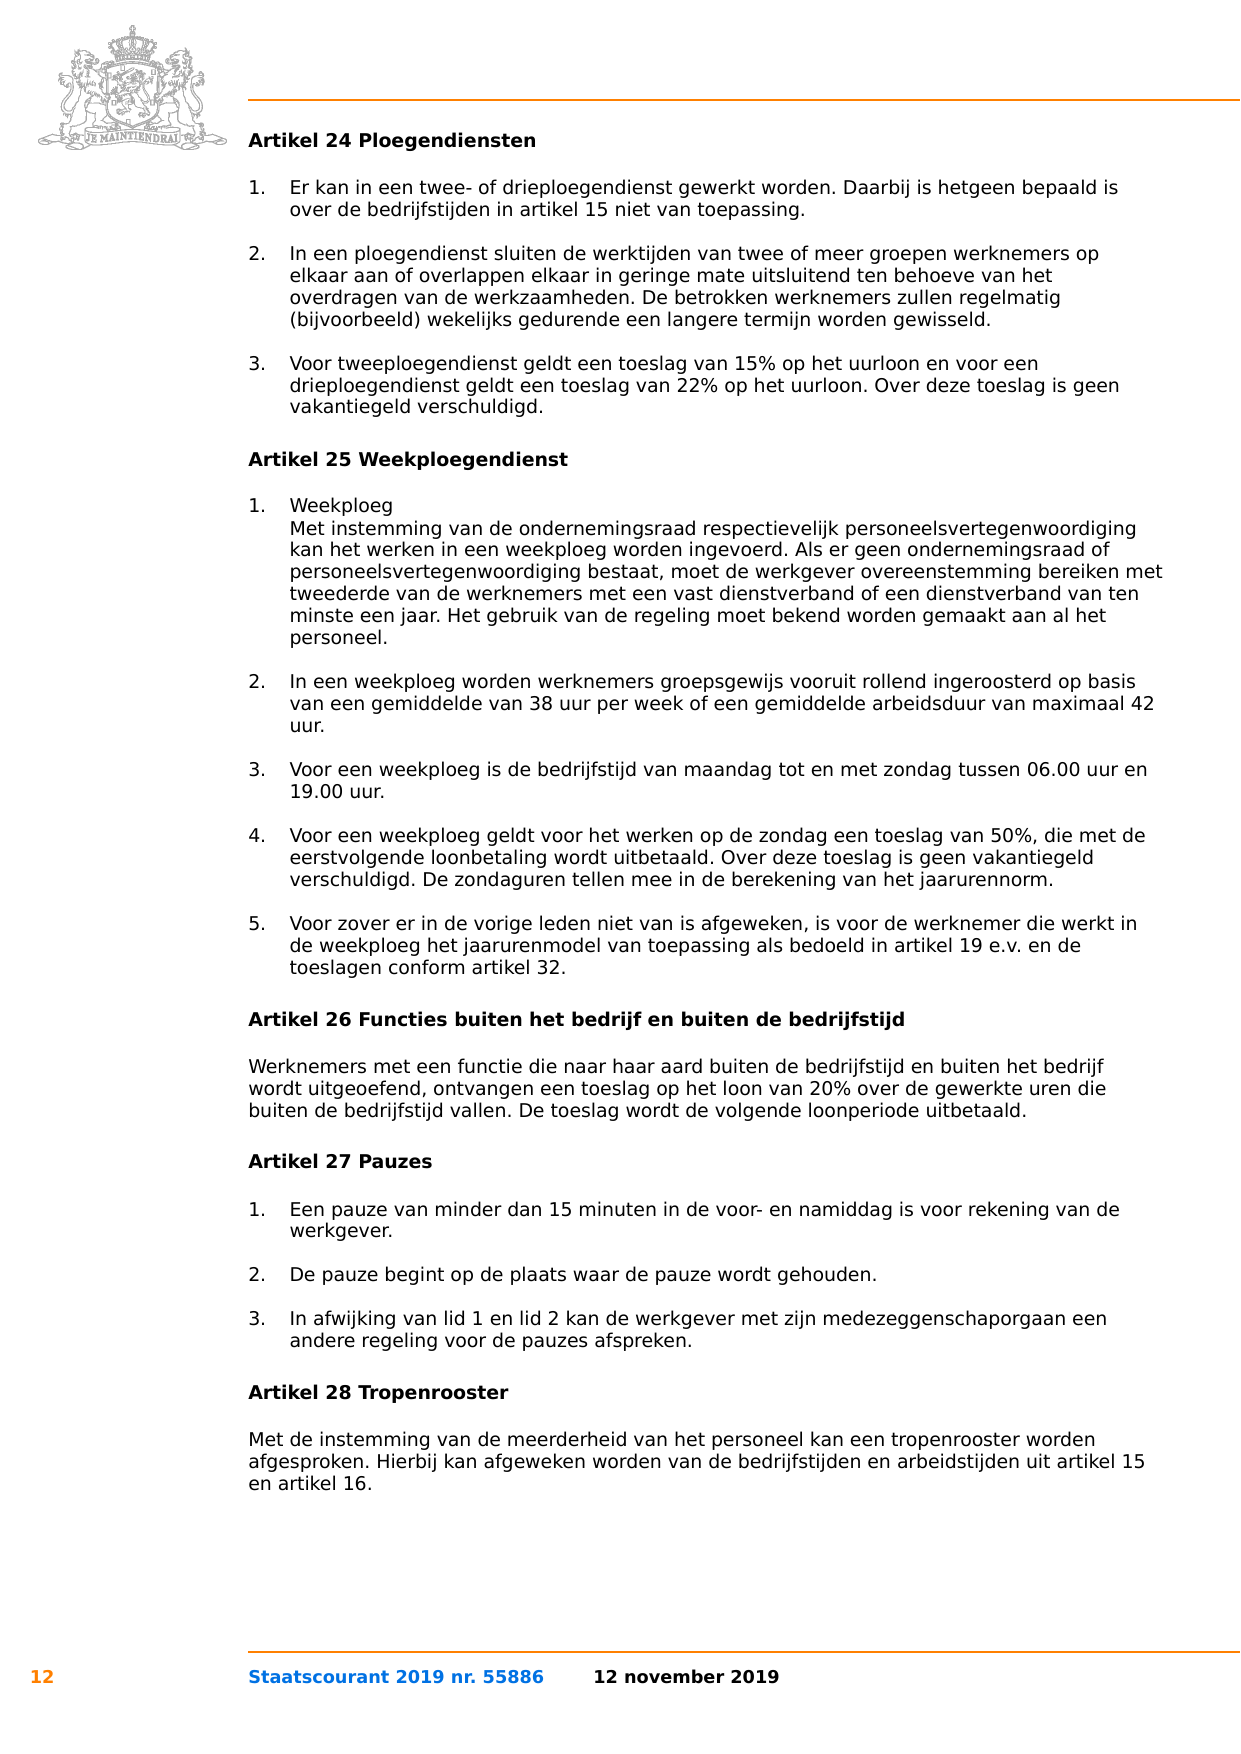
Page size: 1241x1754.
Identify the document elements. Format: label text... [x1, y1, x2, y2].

text 4. Voor een weekploeg geldt voor het werken op de zondag een toeslag van 50%, die met de eerstvolgende loonbetaling wordt uitbetaald. Over deze toeslag is geen vakantiegeld verschuldigd. De zondaguren tellen mee in de berekening van het jaarurennorm. [248, 825, 1163, 891]
picture [38, 25, 227, 150]
subtitle Artikel 26 Functies buiten het bedrijf en buiten de bedrijfstijd [248, 1008, 1163, 1031]
text 3. Voor een weekploeg is de bedrijfstijd van maandag tot en met zondag tussen 06.00 uur en 19.00 uur. [248, 759, 1163, 803]
text 3. Voor tweeploegendienst geldt een toeslag van 15% op het uurloon en voor een drieploegendienst geldt een toeslag van 22% op het uurloon. Over deze toeslag is geen vakantiegeld verschuldigd. [248, 352, 1163, 418]
text Met instemming van de ondernemingsraad respectievelijk personeelsvertegenwoordiging kan het werken in een weekploeg worden ingevoerd. Als er geen ondernemingsraad of personeelsvertegenwoordiging bestaat, moet de werkgever overeenstemming bereiken met tweederde van de werknemers met een vast dienstverband of een dienstverband van ten minste een jaar. Het gebruik van de regeling moet bekend worden gemaakt aan al het personeel. [289, 517, 1163, 649]
text 1. Een pauze van minder dan 15 minuten in de voor- en namiddag is voor rekening van de werkgever. [248, 1198, 1163, 1242]
text 1. Er kan in een twee- of drieploegendienst gewerkt worden. Daarbij is hetgeen bepaald is over de bedrijfstijden in artikel 15 niet van toepassing. [248, 177, 1163, 221]
text 3. In afwijking van lid 1 en lid 2 kan de werkgever met zijn medezeggenschaporgaan een andere regeling voor de pauzes afspreken. [248, 1308, 1163, 1352]
text Werknemers met een functie die naar haar aard buiten de bedrijfstijd en buiten het bedrijf wordt uitgeoefend, ontvangen een toeslag op het loon van 20% over de gewerkte uren die buiten de bedrijfstijd vallen. De toeslag wordt de volgende loonperiode uitbetaald. [248, 1056, 1163, 1121]
text 1. Weekploeg [248, 495, 1163, 517]
text 2. In een ploegendienst sluiten de werktijden van twee of meer groepen werknemers op elkaar aan of overlappen elkaar in geringe mate uitsluitend ten behoeve van het overdragen van de werkzaamheden. De betrokken werknemers zullen regelmatig (bijvoorbeeld) wekelijks gedurende een langere termijn worden gewisseld. [248, 243, 1163, 331]
text 2. De pauze begint op de plaats waar de pauze wordt gehouden. [248, 1264, 1163, 1286]
subtitle Artikel 24 Ploegendiensten [248, 130, 1163, 152]
subtitle Artikel 28 Tropenrooster [248, 1382, 1163, 1404]
text 5. Voor zover er in de vorige leden niet van is afgeweken, is voor de werknemer die werkt in de weekploeg het jaarurenmodel van toepassing als bedoeld in artikel 19 e.v. en de toeslagen conform artikel 32. [248, 913, 1163, 978]
text Met de instemming van de meerderheid van het personeel kan een tropenrooster worden afgesproken. Hierbij kan afgeweken worden van de bedrijfstijden en arbeidstijden uit artikel 15 en artikel 16. [248, 1429, 1163, 1495]
text 2. In een weekploeg worden werknemers groepsgewijs vooruit rollend ingeroosterd op basis van een gemiddelde van 38 uur per week of een gemiddelde arbeidsduur van maximaal 42 uur. [248, 671, 1163, 737]
subtitle Artikel 25 Weekploegendienst [248, 448, 1163, 470]
subtitle Artikel 27 Pauzes [248, 1151, 1163, 1173]
